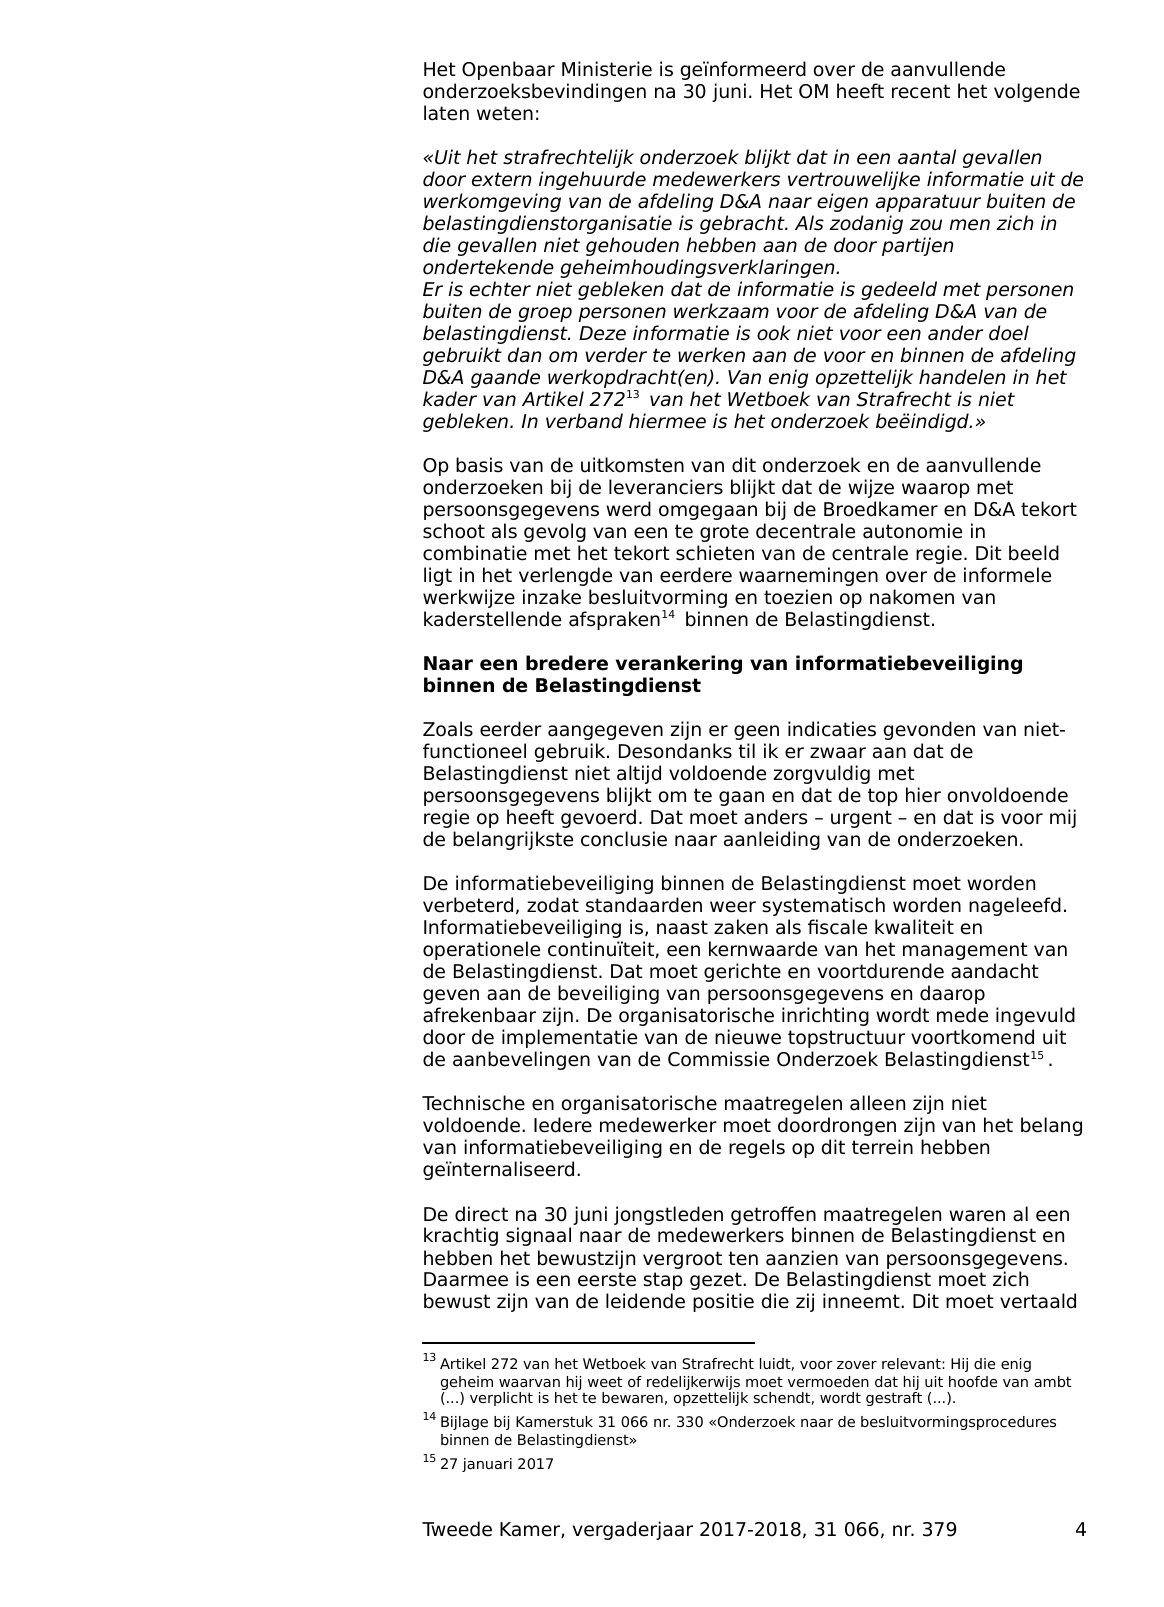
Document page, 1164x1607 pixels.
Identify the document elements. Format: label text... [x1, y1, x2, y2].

text 27 januari 2017 [422, 1452, 1087, 1474]
text Op basis van de uitkomsten van dit onderzoek en de aanvullende onderzoeken bij de leveranciers blijkt dat de wijze waarop met persoonsgegevens werd omgegaan bij de Broedkamer en D&A tekort schoot als gevolg van een te grote decentrale autonomie in combinatie met het tekort schieten van de centrale regie. Dit beeld ligt in het verlengde van eerdere waarnemingen over de informele werkwijze inzake besluitvorming en toezien op nakomen van kaderstellende afspraken binnen de Belastingdienst. [422, 455, 1087, 631]
text Zoals eerder aangegeven zijn er geen indicaties gevonden van niet-functioneel gebruik. Desondanks til ik er zwaar aan dat de Belastingdienst niet altijd voldoende zorgvuldig met persoonsgegevens blijkt om te gaan en dat de top hier onvoldoende regie op heeft gevoerd. Dat moet anders – urgent – en dat is voor mij de belangrijkste conclusie naar aanleiding van de onderzoeken. [422, 719, 1087, 851]
subtitle Naar een bredere verankering van informatiebeveiliging binnen de Belastingdienst [422, 653, 1087, 697]
text Het Openbaar Ministerie is geïnformeerd over de aanvullende onderzoeksbevindingen na 30 juni. Het OM heeft recent het volgende laten weten: [422, 59, 1087, 125]
text Artikel 272 van het Wetboek van Strafrecht luidt, voor zover relevant: Hij die enig geheim waarvan hij weet of redelijkerwijs moet vermoeden dat hij uit hoofde van ambt (...) verplicht is het te bewaren, opzettelijk schendt, wordt gestraft (...). [422, 1352, 1087, 1407]
text «Uit het strafrechtelijk onderzoek blijkt dat in een aantal gevallen door extern ingehuurde medewerkers vertrouwelijke informatie uit de werkomgeving van de afdeling D&A naar eigen apparatuur buiten de belastingdienstorganisatie is gebracht. Als zodanig zou men zich in die gevallen niet gehouden hebben aan de door partijen ondertekende geheimhoudingsverklaringen. [422, 147, 1087, 279]
text Bijlage bij Kamerstuk 31 066 nr. 330 «Onderzoek naar de besluitvormingsprocedures binnen de Belastingdienst» [422, 1410, 1087, 1449]
text Technische en organisatorische maatregelen alleen zijn niet voldoende. Iedere medewerker moet doordrongen zijn van het belang van informatiebeveiliging en de regels op dit terrein hebben geïnternaliseerd. [422, 1093, 1087, 1181]
text De direct na 30 juni jongstleden getroffen maatregelen waren al een krachtig signaal naar de medewerkers binnen de Belastingdienst en hebben het bewustzijn vergroot ten aanzien van persoonsgegevens. Daarmee is een eerste stap gezet. De Belastingdienst moet zich bewust zijn van de leidende positie die zij inneemt. Dit moet vertaald [422, 1203, 1087, 1313]
text De informatiebeveiliging binnen de Belastingdienst moet worden verbeterd, zodat standaarden weer systematisch worden nageleefd. Informatiebeveiliging is, naast zaken als fiscale kwaliteit en operationele continuïteit, een kernwaarde van het management van de Belastingdienst. Dat moet gerichte en voortdurende aandacht geven aan de beveiliging van persoonsgegevens en daarop afrekenbaar zijn. De organisatorische inrichting wordt mede ingevuld door de implementatie van de nieuwe topstructuur voortkomend uit de aanbevelingen van de Commissie Onderzoek Belastingdienst. [422, 873, 1087, 1071]
text Er is echter niet gebleken dat de informatie is gedeeld met personen buiten de groep personen werkzaam voor de afdeling D&A van de belastingdienst. Deze informatie is ook niet voor een ander doel gebruikt dan om verder te werken aan de voor en binnen de afdeling D&A gaande werkopdracht(en). Van enig opzettelijk handelen in het kader van Artikel 272 van het Wetboek van Strafrecht is niet gebleken. In verband hiermee is het onderzoek beëindigd.» [422, 279, 1087, 433]
